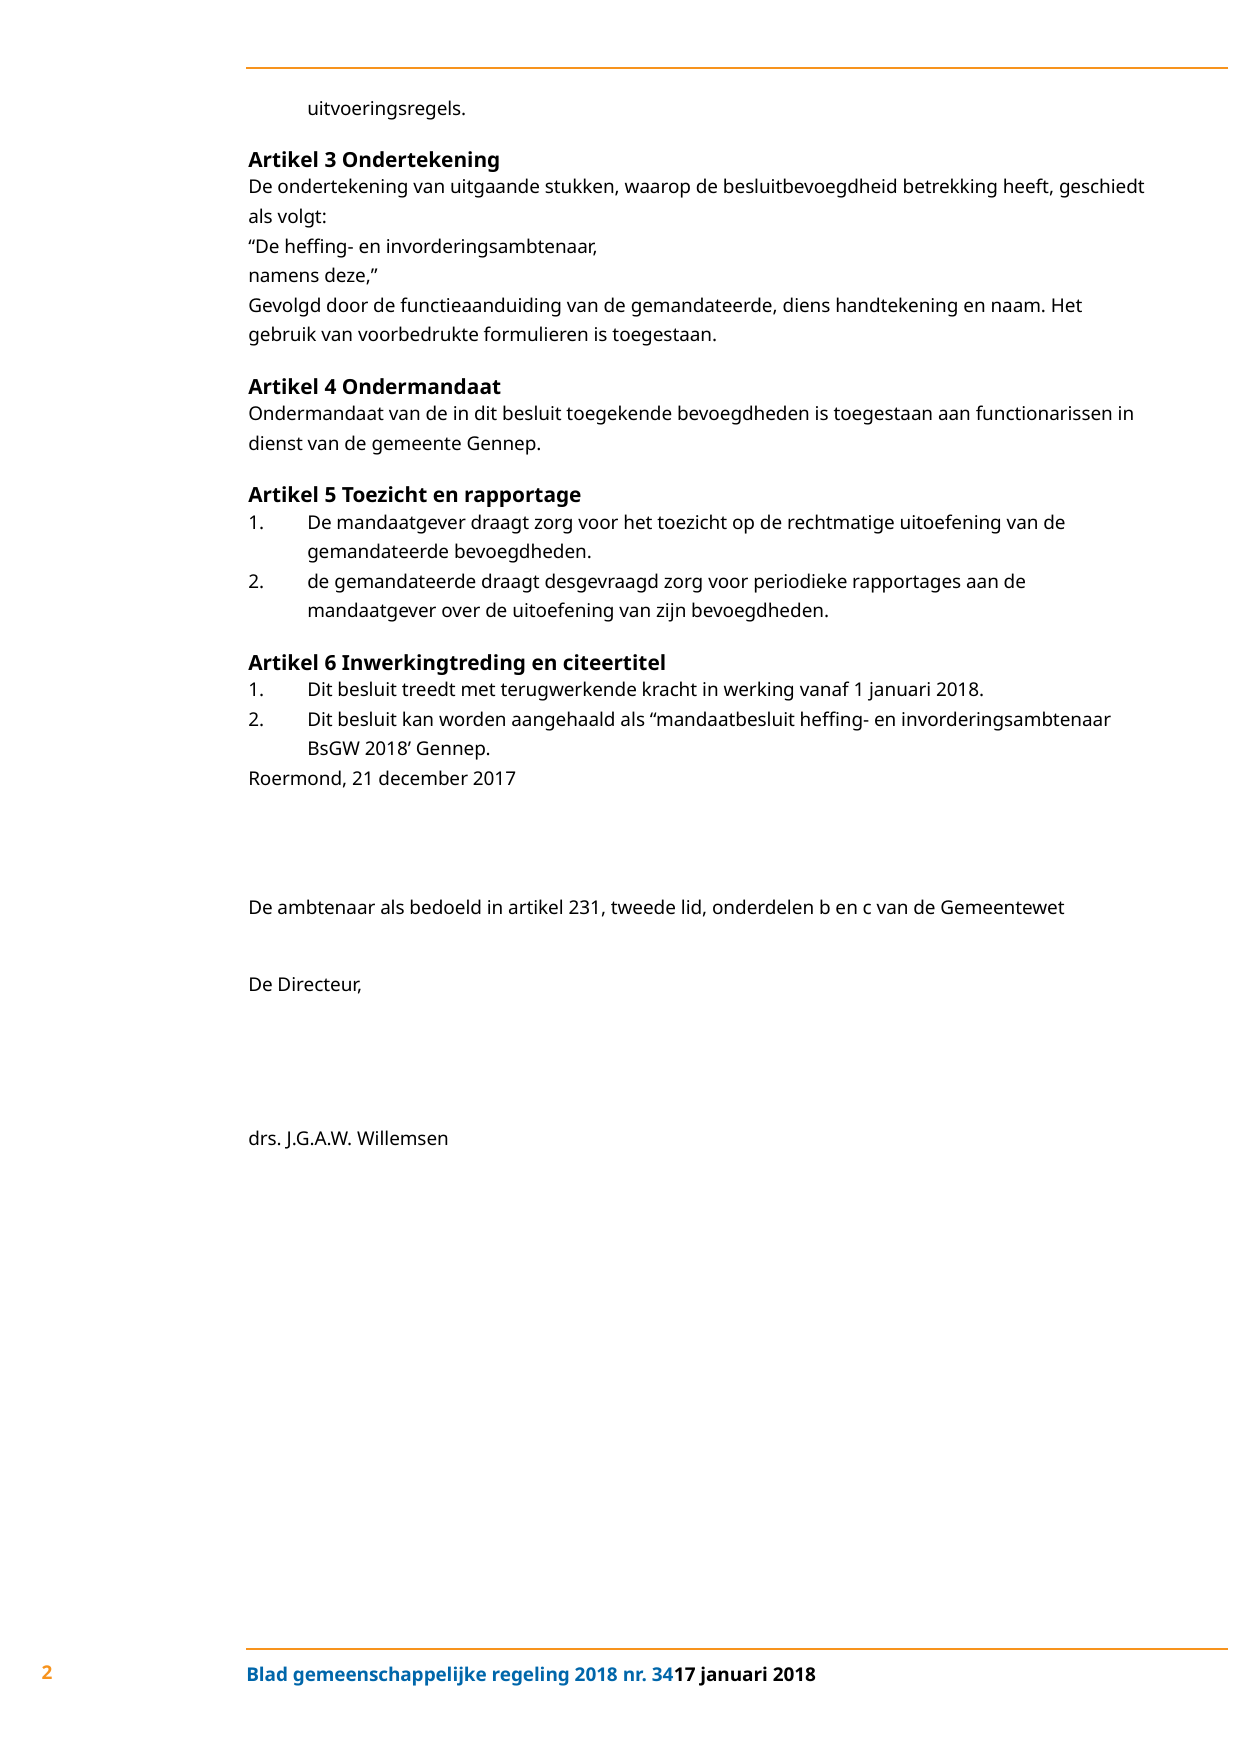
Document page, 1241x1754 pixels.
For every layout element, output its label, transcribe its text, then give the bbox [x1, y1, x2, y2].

text Artikel 6 Inwerkingtreding en citeertitel [248, 648, 1152, 676]
text De ambtenaar als bedoeld in artikel 231, tweede lid, onderdelen b en c van de Gemeentewet [248, 894, 1152, 919]
text Artikel 5 Toezicht en rapportage [248, 480, 1152, 509]
text “De heffing- en invorderingsambtenaar, [248, 233, 1152, 258]
text Gevolgd door de functieaanduiding van de gemandateerde, diens handtekening en naam. Het gebruik van voorbedrukte formulieren is toegestaan. [248, 292, 1152, 347]
text Ondermandaat van de in dit besluit toegekende bevoegdheden is toegestaan aan functionarissen in dienst van de gemeente Gennep. [248, 400, 1152, 456]
list Dit besluit treedt met terugwerkende kracht in werking vanaf 1 januari 2018. [248, 676, 1152, 702]
text Artikel 4 Ondermandaat [248, 372, 1152, 400]
text drs. J.G.A.W. Willemsen [248, 1125, 1152, 1151]
text Artikel 3 Ondertekening [248, 145, 1152, 174]
list de gemandateerde draagt desgevraagd zorg voor periodieke rapportages aan de mandaatgever over de uitoefening van zijn bevoegdheden. [248, 568, 1152, 623]
text De Directeur, [248, 971, 1152, 997]
list uitvoeringsregels. [248, 95, 1152, 121]
picture [41, 47, 231, 172]
text De ondertekening van uitgaande stukken, waarop de besluitbevoegdheid betrekking heeft, geschiedt als volgt: [248, 174, 1152, 229]
list De mandaatgever draagt zorg voor het toezicht op de rechtmatige uitoefening van de gemandateerde bevoegdheden. [248, 509, 1152, 564]
list Dit besluit kan worden aangehaald als “mandaatbesluit heffing- en invorderingsambtenaar BsGW 2018’ Gennep. [248, 706, 1152, 761]
text namens deze,” [248, 262, 1152, 288]
text Roermond, 21 december 2017 [248, 765, 1152, 791]
